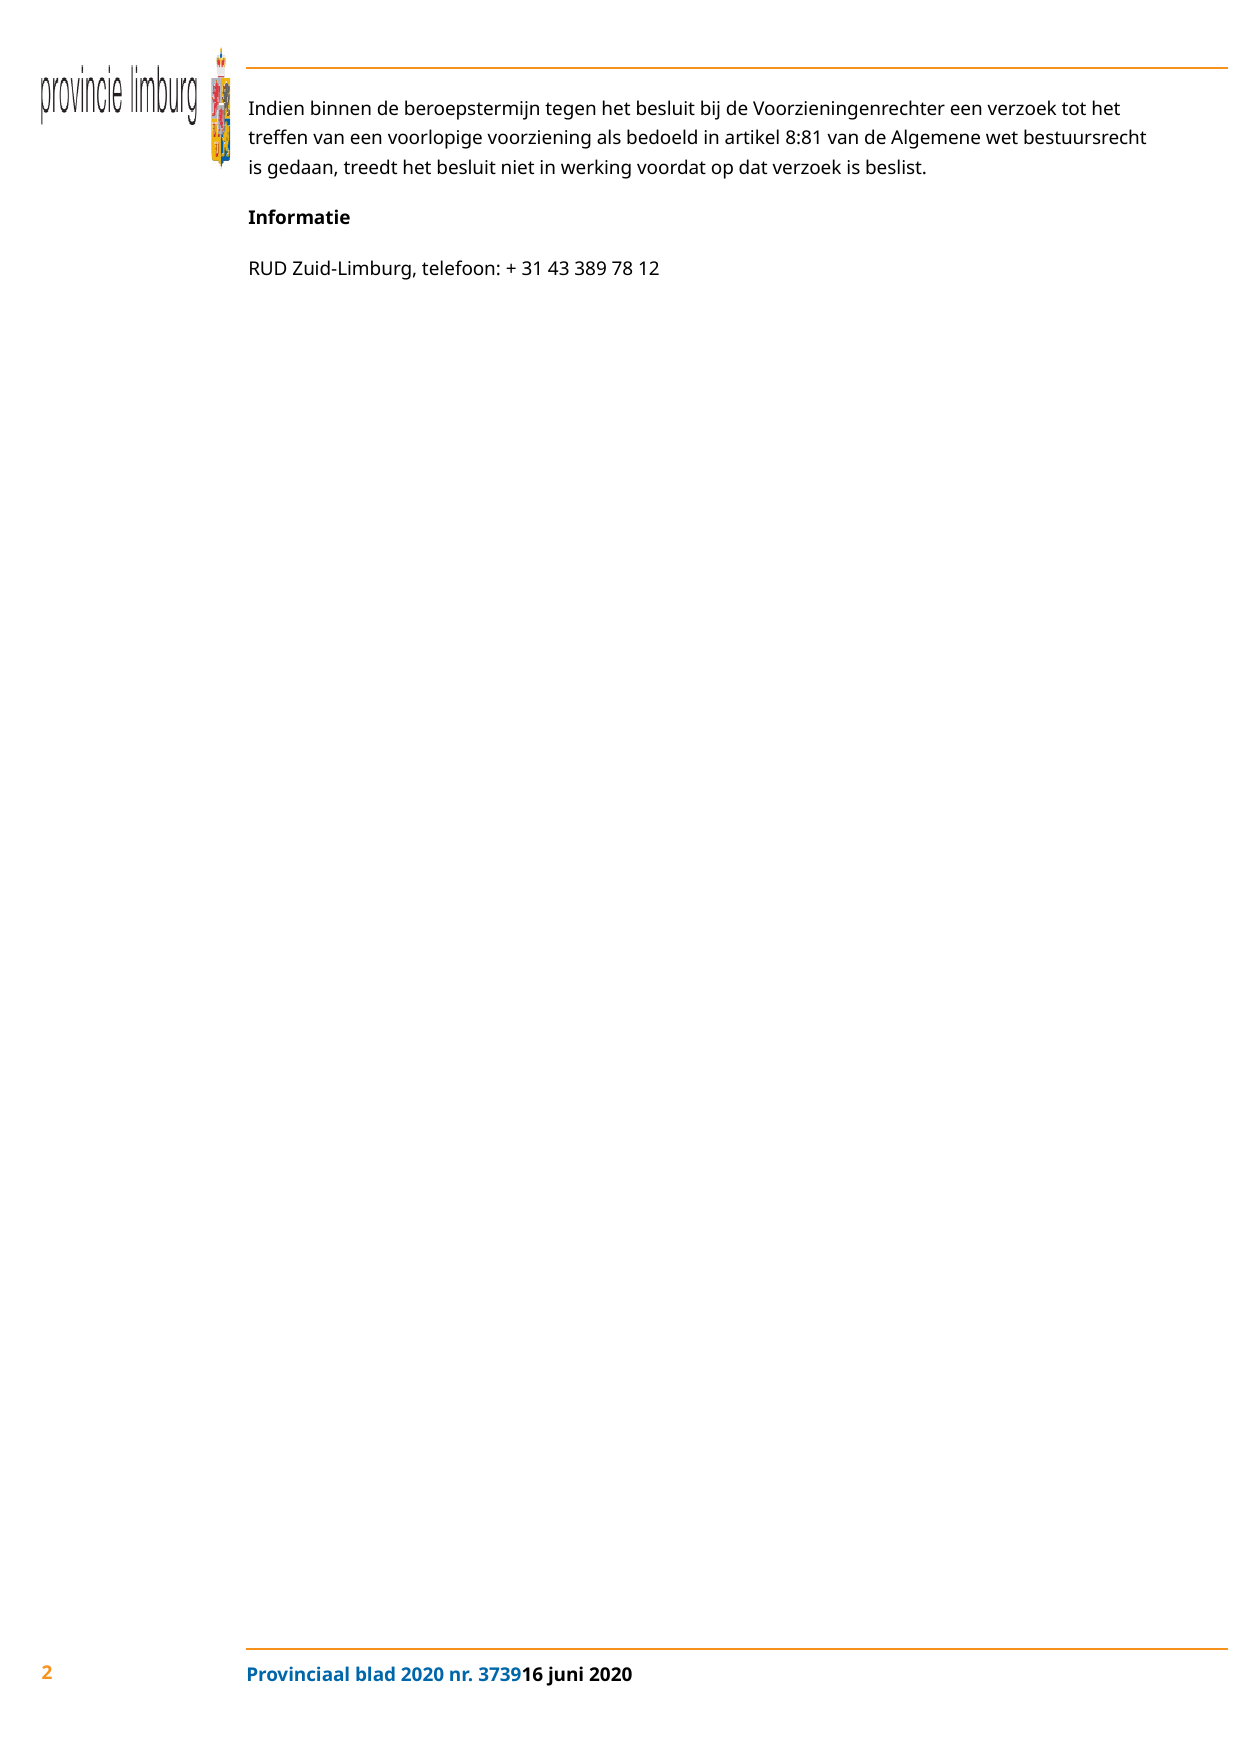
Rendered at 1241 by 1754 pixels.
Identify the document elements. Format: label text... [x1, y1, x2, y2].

text RUD Zuid-Limburg, telefoon: + 31 43 389 78 12 [248, 255, 1152, 281]
picture [41, 47, 231, 172]
text Informatie [248, 204, 1152, 230]
text Indien binnen de beroepstermijn tegen het besluit bij de Voorzieningenrechter een verzoek tot het treffen van een voorlopige voorziening als bedoeld in artikel 8:81 van de Algemene wet bestuursrecht is gedaan, treedt het besluit niet in werking voordat op dat verzoek is beslist. [248, 95, 1152, 180]
